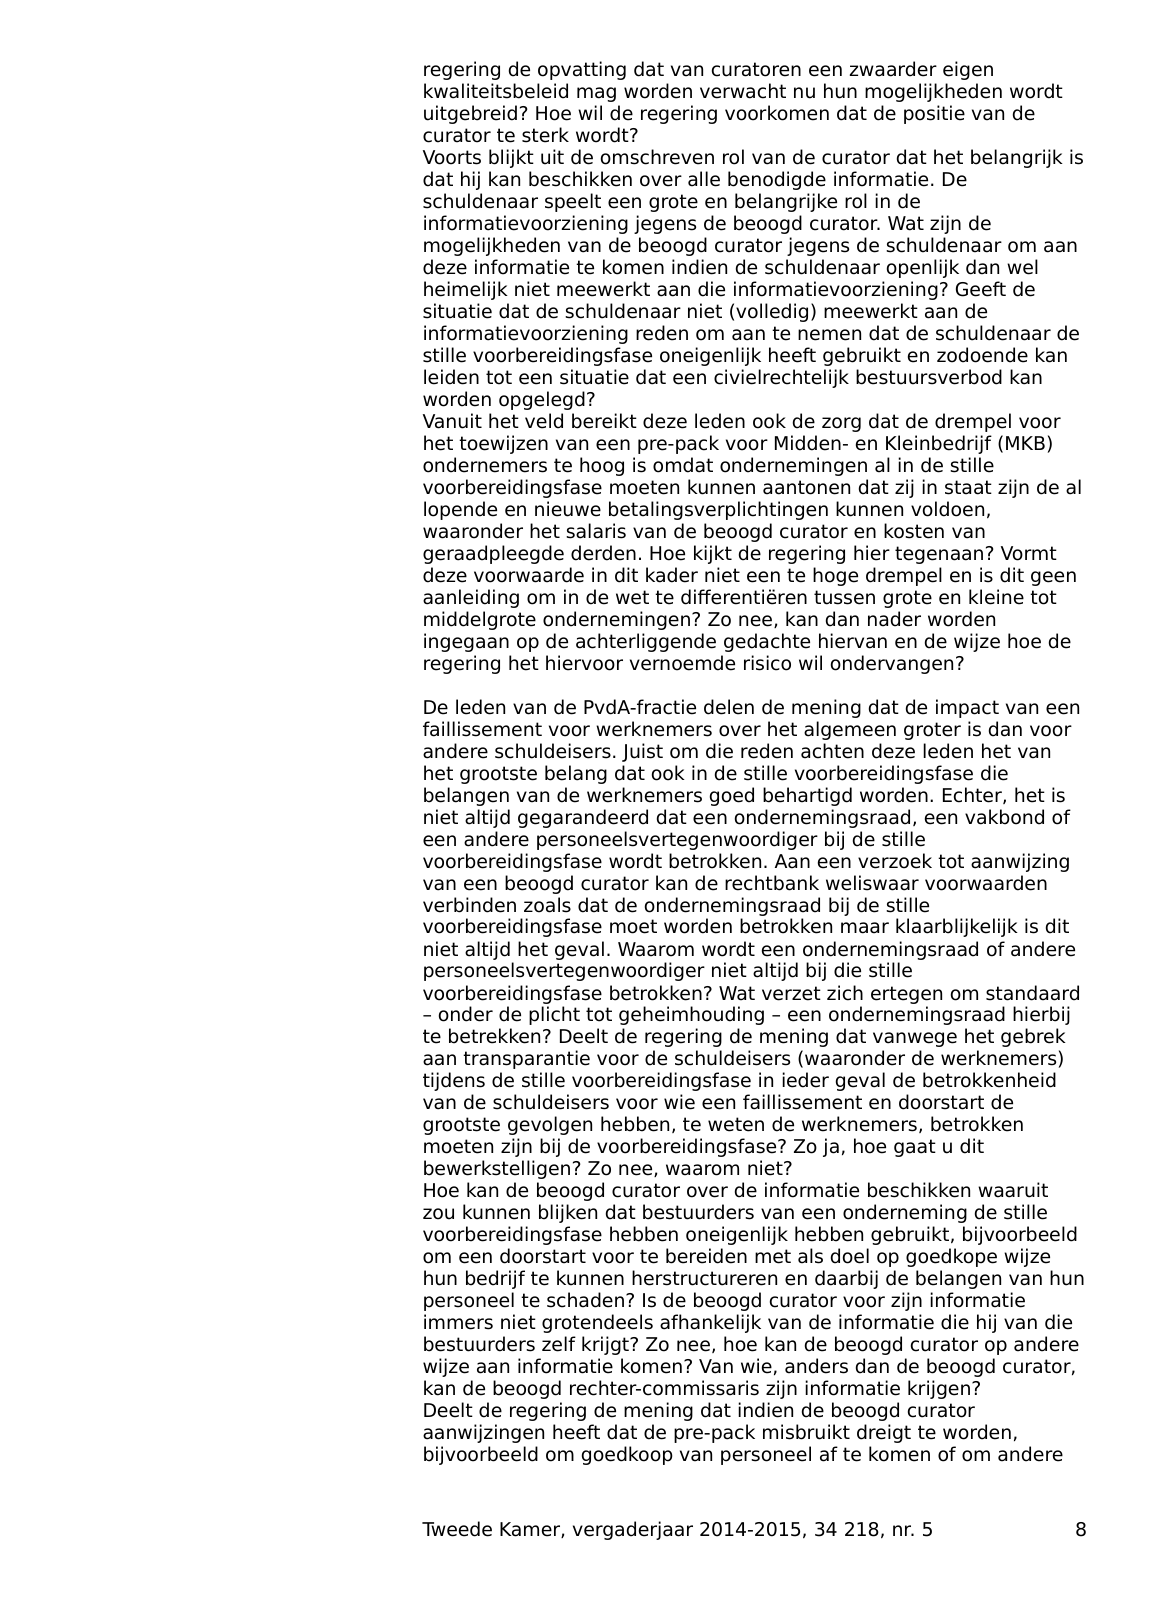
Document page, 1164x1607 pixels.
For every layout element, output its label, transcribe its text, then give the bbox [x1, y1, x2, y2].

text De leden van de PvdA-fractie delen de mening dat de impact van een faillissement voor werknemers over het algemeen groter is dan voor andere schuldeisers. Juist om die reden achten deze leden het van het grootste belang dat ook in de stille voorbereidingsfase die belangen van de werknemers goed behartigd worden. Echter, het is niet altijd gegarandeerd dat een ondernemingsraad, een vakbond of een andere personeelsvertegenwoordiger bij de stille voorbereidingsfase wordt betrokken. Aan een verzoek tot aanwijzing van een beoogd curator kan de rechtbank weliswaar voorwaarden verbinden zoals dat de ondernemingsraad bij de stille voorbereidingsfase moet worden betrokken maar klaarblijkelijk is dit niet altijd het geval. Waarom wordt een ondernemingsraad of andere personeelsvertegenwoordiger niet altijd bij die stille voorbereidingsfase betrokken? Wat verzet zich ertegen om standaard – onder de plicht tot geheimhouding – een ondernemingsraad hierbij te betrekken? Deelt de regering de mening dat vanwege het gebrek aan transparantie voor de schuldeisers (waaronder de werknemers) tijdens de stille voorbereidingsfase in ieder geval de betrokkenheid van de schuldeisers voor wie een faillissement en doorstart de grootste gevolgen hebben, te weten de werknemers, betrokken moeten zijn bij de voorbereidingsfase? Zo ja, hoe gaat u dit bewerkstelligen? Zo nee, waarom niet? [422, 697, 1087, 1180]
text Voorts blijkt uit de omschreven rol van de curator dat het belangrijk is dat hij kan beschikken over alle benodigde informatie. De schuldenaar speelt een grote en belangrijke rol in de informatievoorziening jegens de beoogd curator. Wat zijn de mogelijkheden van de beoogd curator jegens de schuldenaar om aan deze informatie te komen indien de schuldenaar openlijk dan wel heimelijk niet meewerkt aan die informatievoorziening? Geeft de situatie dat de schuldenaar niet (volledig) meewerkt aan de informatievoorziening reden om aan te nemen dat de schuldenaar de stille voorbereidingsfase oneigenlijk heeft gebruikt en zodoende kan leiden tot een situatie dat een civielrechtelijk bestuursverbod kan worden opgelegd? [422, 147, 1087, 411]
text Vanuit het veld bereikt deze leden ook de zorg dat de drempel voor het toewijzen van een pre-pack voor Midden- en Kleinbedrijf (MKB) ondernemers te hoog is omdat ondernemingen al in de stille voorbereidingsfase moeten kunnen aantonen dat zij in staat zijn de al lopende en nieuwe betalingsverplichtingen kunnen voldoen, waaronder het salaris van de beoogd curator en kosten van geraadpleegde derden. Hoe kijkt de regering hier tegenaan? Vormt deze voorwaarde in dit kader niet een te hoge drempel en is dit geen aanleiding om in de wet te differentiëren tussen grote en kleine tot middelgrote ondernemingen? Zo nee, kan dan nader worden ingegaan op de achterliggende gedachte hiervan en de wijze hoe de regering het hiervoor vernoemde risico wil ondervangen? [422, 411, 1087, 674]
text regering de opvatting dat van curatoren een zwaarder eigen kwaliteitsbeleid mag worden verwacht nu hun mogelijkheden wordt uitgebreid? Hoe wil de regering voorkomen dat de positie van de curator te sterk wordt? [422, 59, 1087, 147]
text Hoe kan de beoogd curator over de informatie beschikken waaruit zou kunnen blijken dat bestuurders van een onderneming de stille voorbereidingsfase hebben oneigenlijk hebben gebruikt, bijvoorbeeld om een doorstart voor te bereiden met als doel op goedkope wijze hun bedrijf te kunnen herstructureren en daarbij de belangen van hun personeel te schaden? Is de beoogd curator voor zijn informatie immers niet grotendeels afhankelijk van de informatie die hij van die bestuurders zelf krijgt? Zo nee, hoe kan de beoogd curator op andere wijze aan informatie komen? Van wie, anders dan de beoogd curator, kan de beoogd rechter-commissaris zijn informatie krijgen? [422, 1180, 1087, 1400]
text Deelt de regering de mening dat indien de beoogd curator aanwijzingen heeft dat de pre-pack misbruikt dreigt te worden, bijvoorbeeld om goedkoop van personeel af te komen of om andere [422, 1400, 1087, 1466]
